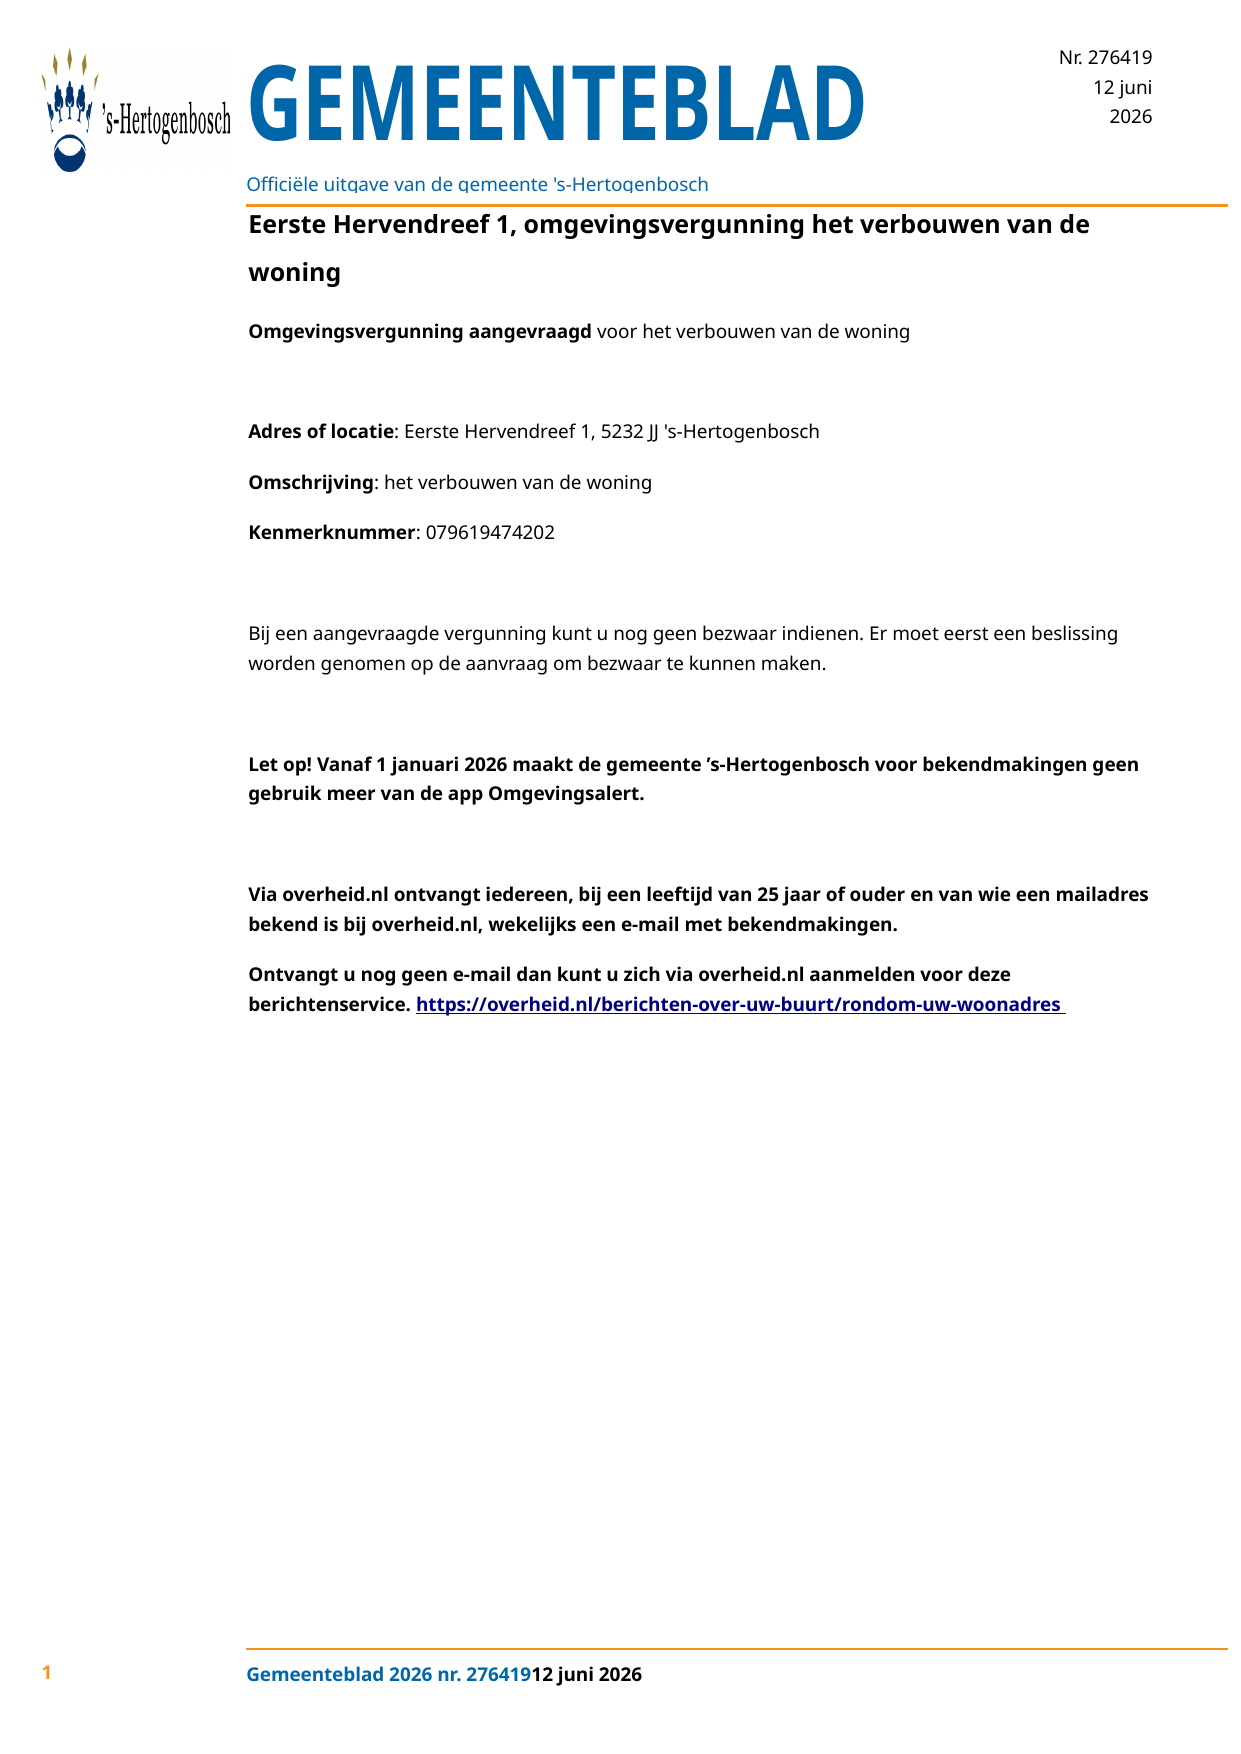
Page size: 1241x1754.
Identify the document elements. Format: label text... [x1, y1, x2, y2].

picture [41, 47, 231, 172]
text Omschrijving: het verbouwen van de woning [248, 469, 1152, 495]
text Bij een aangevraagde vergunning kunt u nog geen bezwaar indienen. Er moet eerst een beslissing worden genomen op de aanvraag om bezwaar te kunnen maken. [248, 620, 1152, 676]
text Via overheid.nl ontvangt iedereen, bij een leeftijd van 25 jaar of ouder en van wie een mailadres bekend is bij overheid.nl, wekelijks een e-mail met bekendmakingen. [248, 881, 1152, 937]
text Let op! Vanaf 1 januari 2026 maakt de gemeente ’s-Hertogenbosch voor bekendmakingen geen gebruik meer van de app Omgevingsalert. [248, 751, 1152, 806]
text Adres of locatie: Eerste Hervendreef 1, 5232 JJ 's-Hertogenbosch [248, 419, 1152, 444]
text Kenmerknummer: 079619474202 [248, 519, 1152, 545]
text Omgevingsvergunning aangevraagd voor het verbouwen van de woning [248, 318, 1152, 344]
text Ontvangt u nog geen e-mail dan kunt u zich via overheid.nl aanmelden voor deze berichtenservice. https://overheid.nl/berichten-over-uw-buurt/rondom-uw-woonadres [248, 961, 1152, 1017]
text Eerste Hervendreef 1, omgevingsvergunning het verbouwen van de woning [248, 207, 1152, 288]
